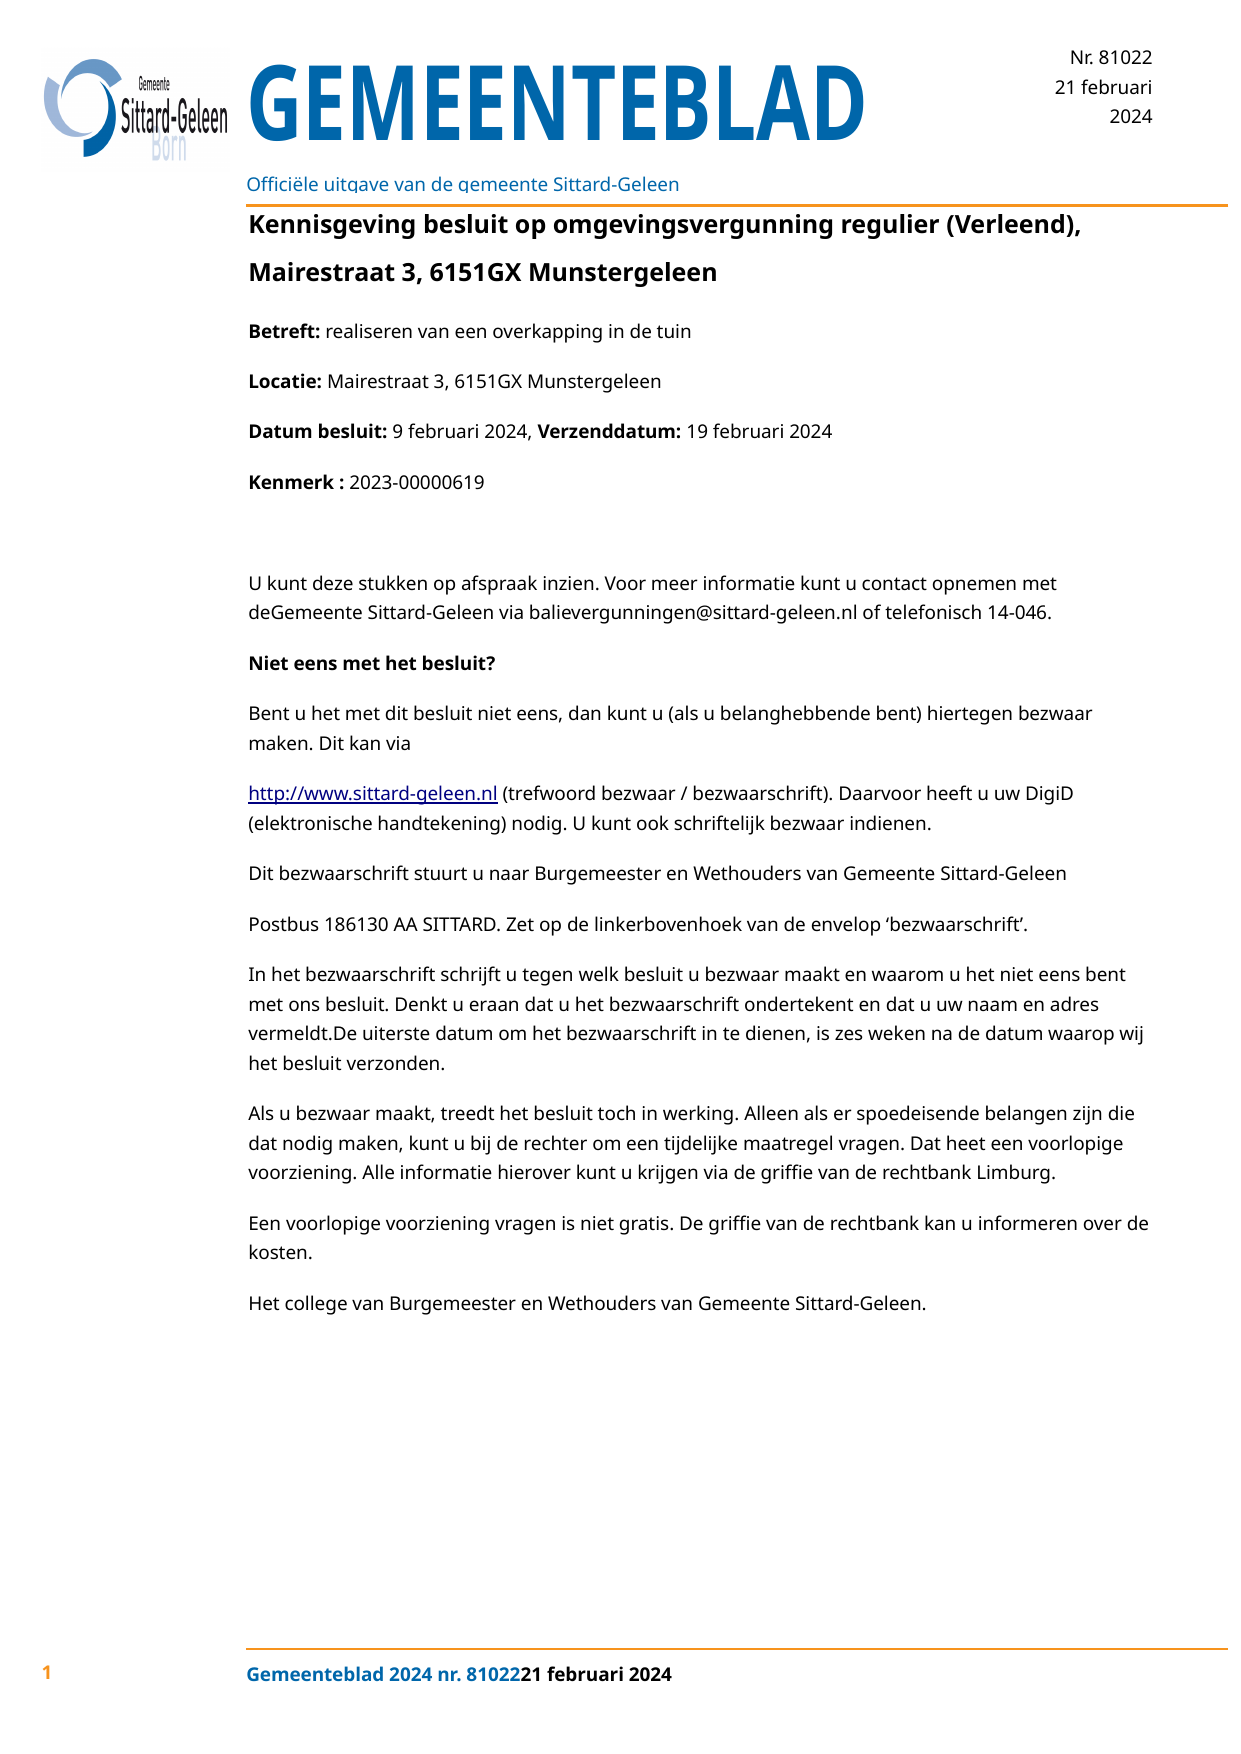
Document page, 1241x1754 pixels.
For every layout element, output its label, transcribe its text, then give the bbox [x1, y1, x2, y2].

text Het college van Burgemeester en Wethouders van Gemeente Sittard-Geleen. [248, 1290, 1152, 1316]
text http://www.sittard-geleen.nl (trefwoord bezwaar / bezwaarschrift). Daarvoor heeft u uw DigiD (elektronische handtekening) nodig. U kunt ook schriftelijk bezwaar indienen. [248, 780, 1152, 836]
text Kennisgeving besluit op omgevingsvergunning regulier (Verleend), Mairestraat 3, 6151GX Munstergeleen [248, 207, 1152, 288]
text U kunt deze stukken op afspraak inzien. Voor meer informatie kunt u contact opnemen met deGemeente Sittard-Geleen via balievergunningen@sittard-geleen.nl of telefonisch 14-046. [248, 570, 1152, 625]
text Een voorlopige voorziening vragen is niet gratis. De griffie van de rechtbank kan u informeren over de kosten. [248, 1210, 1152, 1265]
text Betreft: realiseren van een overkapping in de tuin [248, 318, 1152, 344]
text Niet eens met het besluit? [248, 650, 1152, 676]
text Bent u het met dit besluit niet eens, dan kunt u (als u belanghebbende bent) hiertegen bezwaar maken. Dit kan via [248, 700, 1152, 756]
text Kenmerk : 2023-00000619 [248, 469, 1152, 495]
picture [41, 47, 231, 172]
text Dit bezwaarschrift stuurt u naar Burgemeester en Wethouders van Gemeente Sittard-Geleen [248, 860, 1152, 886]
text Postbus 186130 AA SITTARD. Zet op de linkerbovenhoek van de envelop ‘bezwaarschrift’. [248, 911, 1152, 937]
text Als u bezwaar maakt, treedt het besluit toch in werking. Alleen als er spoedeisende belangen zijn die dat nodig maken, kunt u bij de rechter om een tijdelijke maatregel vragen. Dat heet een voorlopige voorziening. Alle informatie hierover kunt u krijgen via de griffie van de rechtbank Limburg. [248, 1100, 1152, 1185]
text Datum besluit: 9 februari 2024, Verzenddatum: 19 februari 2024 [248, 419, 1152, 444]
text In het bezwaarschrift schrijft u tegen welk besluit u bezwaar maakt en waarom u het niet eens bent met ons besluit. Denkt u eraan dat u het bezwaarschrift ondertekent en dat u uw naam en adres vermeldt.De uiterste datum om het bezwaarschrift in te dienen, is zes weken na de datum waarop wij het besluit verzonden. [248, 961, 1152, 1076]
text Locatie: Mairestraat 3, 6151GX Munstergeleen [248, 368, 1152, 394]
